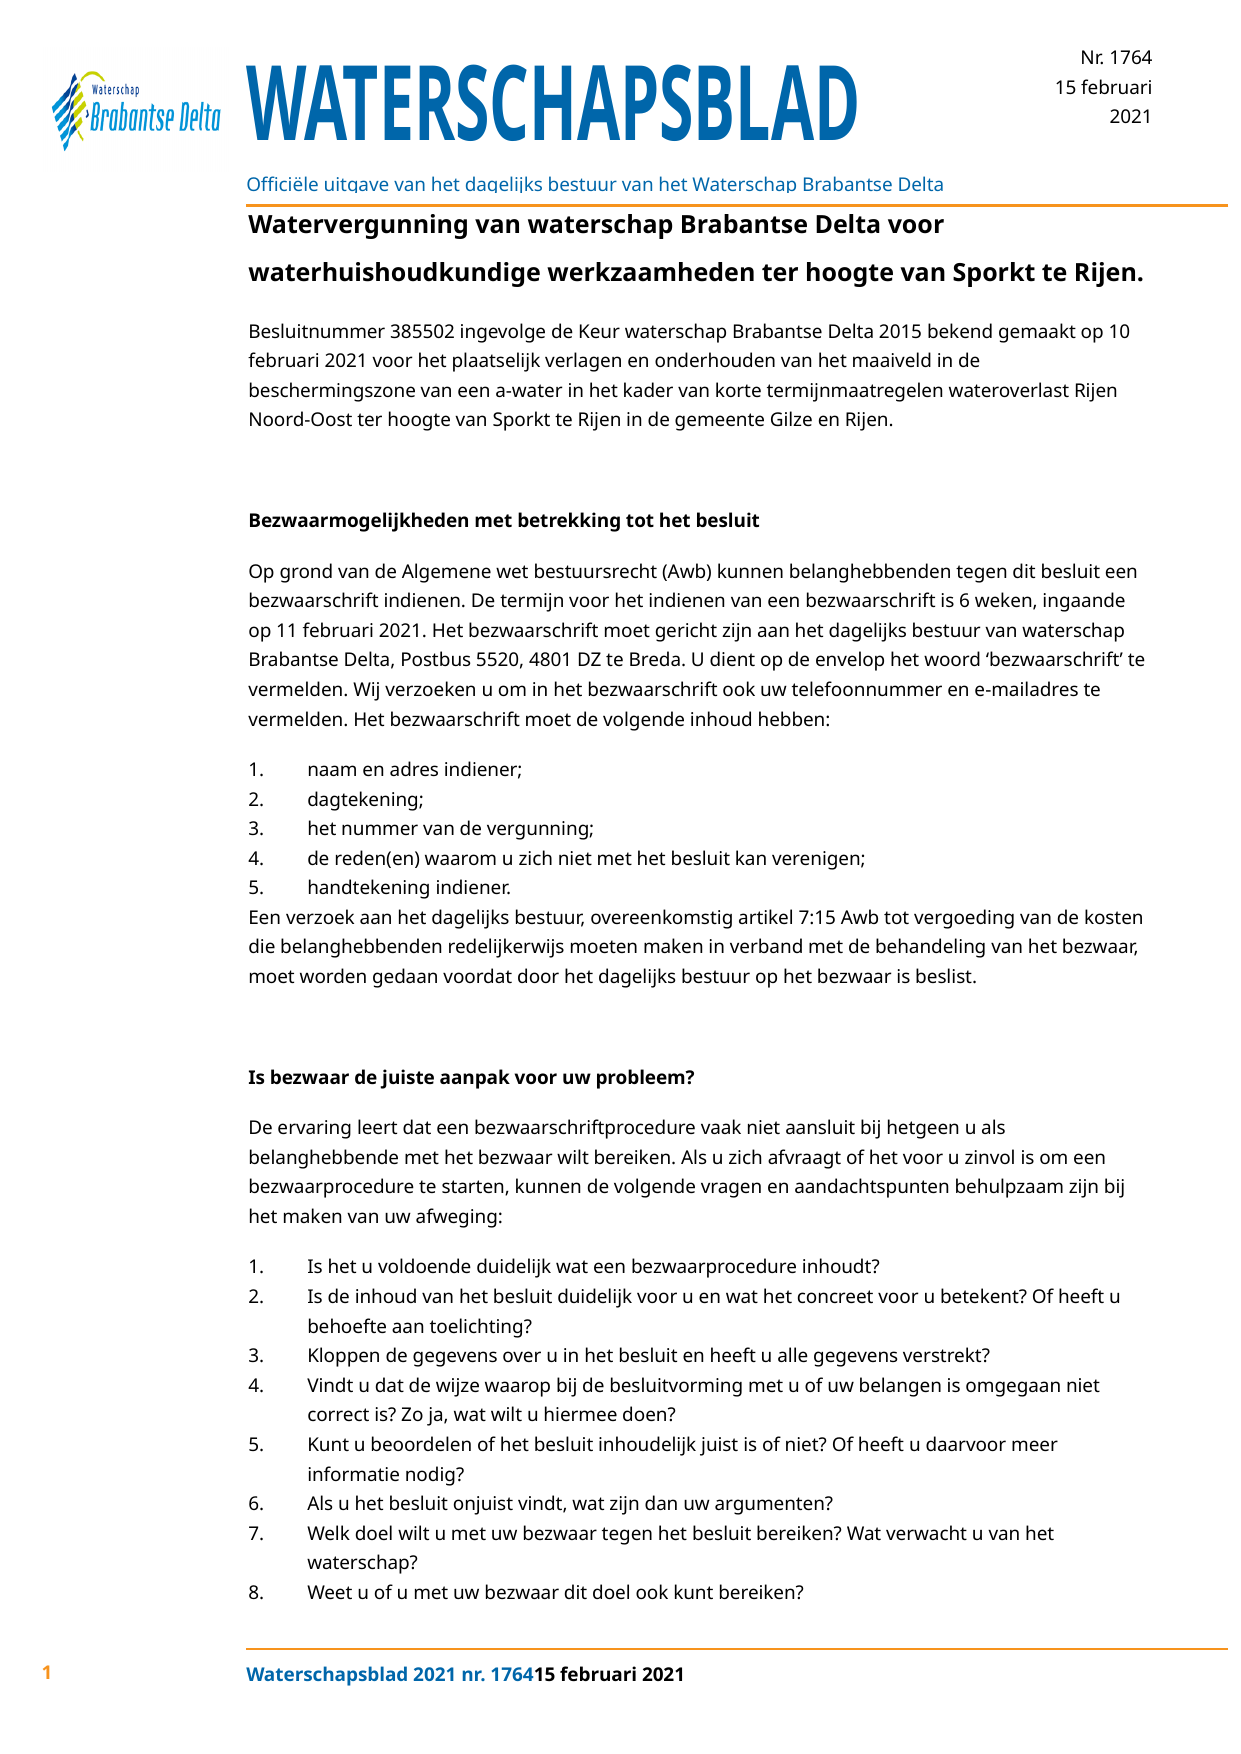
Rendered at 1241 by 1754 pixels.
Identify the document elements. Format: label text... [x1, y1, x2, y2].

text Op grond van de Algemene wet bestuursrecht (Awb) kunnen belanghebbenden tegen dit besluit een bezwaarschrift indienen. De termijn voor het indienen van een bezwaarschrift is 6 weken, ingaande op 11 februari 2021. Het bezwaarschrift moet gericht zijn aan het dagelijks bestuur van waterschap Brabantse Delta, Postbus 5520, 4801 DZ te Breda. U dient op de envelop het woord ‘bezwaarschrift’ te vermelden. Wij verzoeken u om in het bezwaarschrift ook uw telefoonnummer en e‑mailadres te vermelden. Het bezwaarschrift moet de volgende inhoud hebben: [248, 558, 1152, 732]
list naam en adres indiener; [248, 756, 1152, 782]
list Is de inhoud van het besluit duidelijk voor u en wat het concreet voor u betekent? Of heeft u behoefte aan toelichting? [248, 1283, 1152, 1339]
text De ervaring leert dat een bezwaarschriftprocedure vaak niet aansluit bij hetgeen u als belanghebbende met het bezwaar wilt bereiken. Als u zich afvraagt of het voor u zinvol is om een bezwaarprocedure te starten, kunnen de volgende vragen en aandachtspunten behulpzaam zijn bij het maken van uw afweging: [248, 1114, 1152, 1229]
text Besluitnummer 385502 ingevolge de Keur waterschap Brabantse Delta 2015 bekend gemaakt op 10 februari 2021 voor het plaatselijk verlagen en onderhouden van het maaiveld in de beschermingszone van een a-water in het kader van korte termijnmaatregelen wateroverlast Rijen Noord-Oost ter hoogte van Sporkt te Rijen in de gemeente Gilze en Rijen. [248, 318, 1152, 432]
list Vindt u dat de wijze waarop bij de besluitvorming met u of uw belangen is omgegaan niet correct is? Zo ja, wat wilt u hiermee doen? [248, 1372, 1152, 1427]
text Is bezwaar de juiste aanpak voor uw probleem? [248, 1064, 1152, 1090]
list Kunt u beoordelen of het besluit inhoudelijk juist is of niet? Of heeft u daarvoor meer informatie nodig? [248, 1431, 1152, 1487]
list Als u het besluit onjuist vindt, wat zijn dan uw argumenten? [248, 1490, 1152, 1516]
list Is het u voldoende duidelijk wat een bezwaarprocedure inhoudt? [248, 1254, 1152, 1279]
list handtekening indiener. [248, 874, 1152, 900]
text Bezwaarmogelijkheden met betrekking tot het besluit [248, 507, 1152, 533]
picture [41, 47, 231, 172]
list Kloppen de gegevens over u in het besluit en heeft u alle gegevens verstrekt? [248, 1342, 1152, 1368]
list de reden(en) waarom u zich niet met het besluit kan verenigen; [248, 845, 1152, 871]
list Welk doel wilt u met uw bezwaar tegen het besluit bereiken? Wat verwacht u van het waterschap? [248, 1520, 1152, 1575]
list Weet u of u met uw bezwaar dit doel ook kunt bereiken? [248, 1579, 1152, 1605]
text Een verzoek aan het dagelijks bestuur, overeenkomstig artikel 7:15 Awb tot vergoeding van de kosten die belanghebbenden redelijkerwijs moeten maken in verband met de behandeling van het bezwaar, moet worden gedaan voordat door het dagelijks bestuur op het bezwaar is beslist. [248, 904, 1152, 989]
list het nummer van de vergunning; [248, 815, 1152, 841]
text Watervergunning van waterschap Brabantse Delta voor waterhuishoudkundige werkzaamheden ter hoogte van Sporkt te Rijen. [248, 207, 1152, 288]
list dagtekening; [248, 786, 1152, 812]
